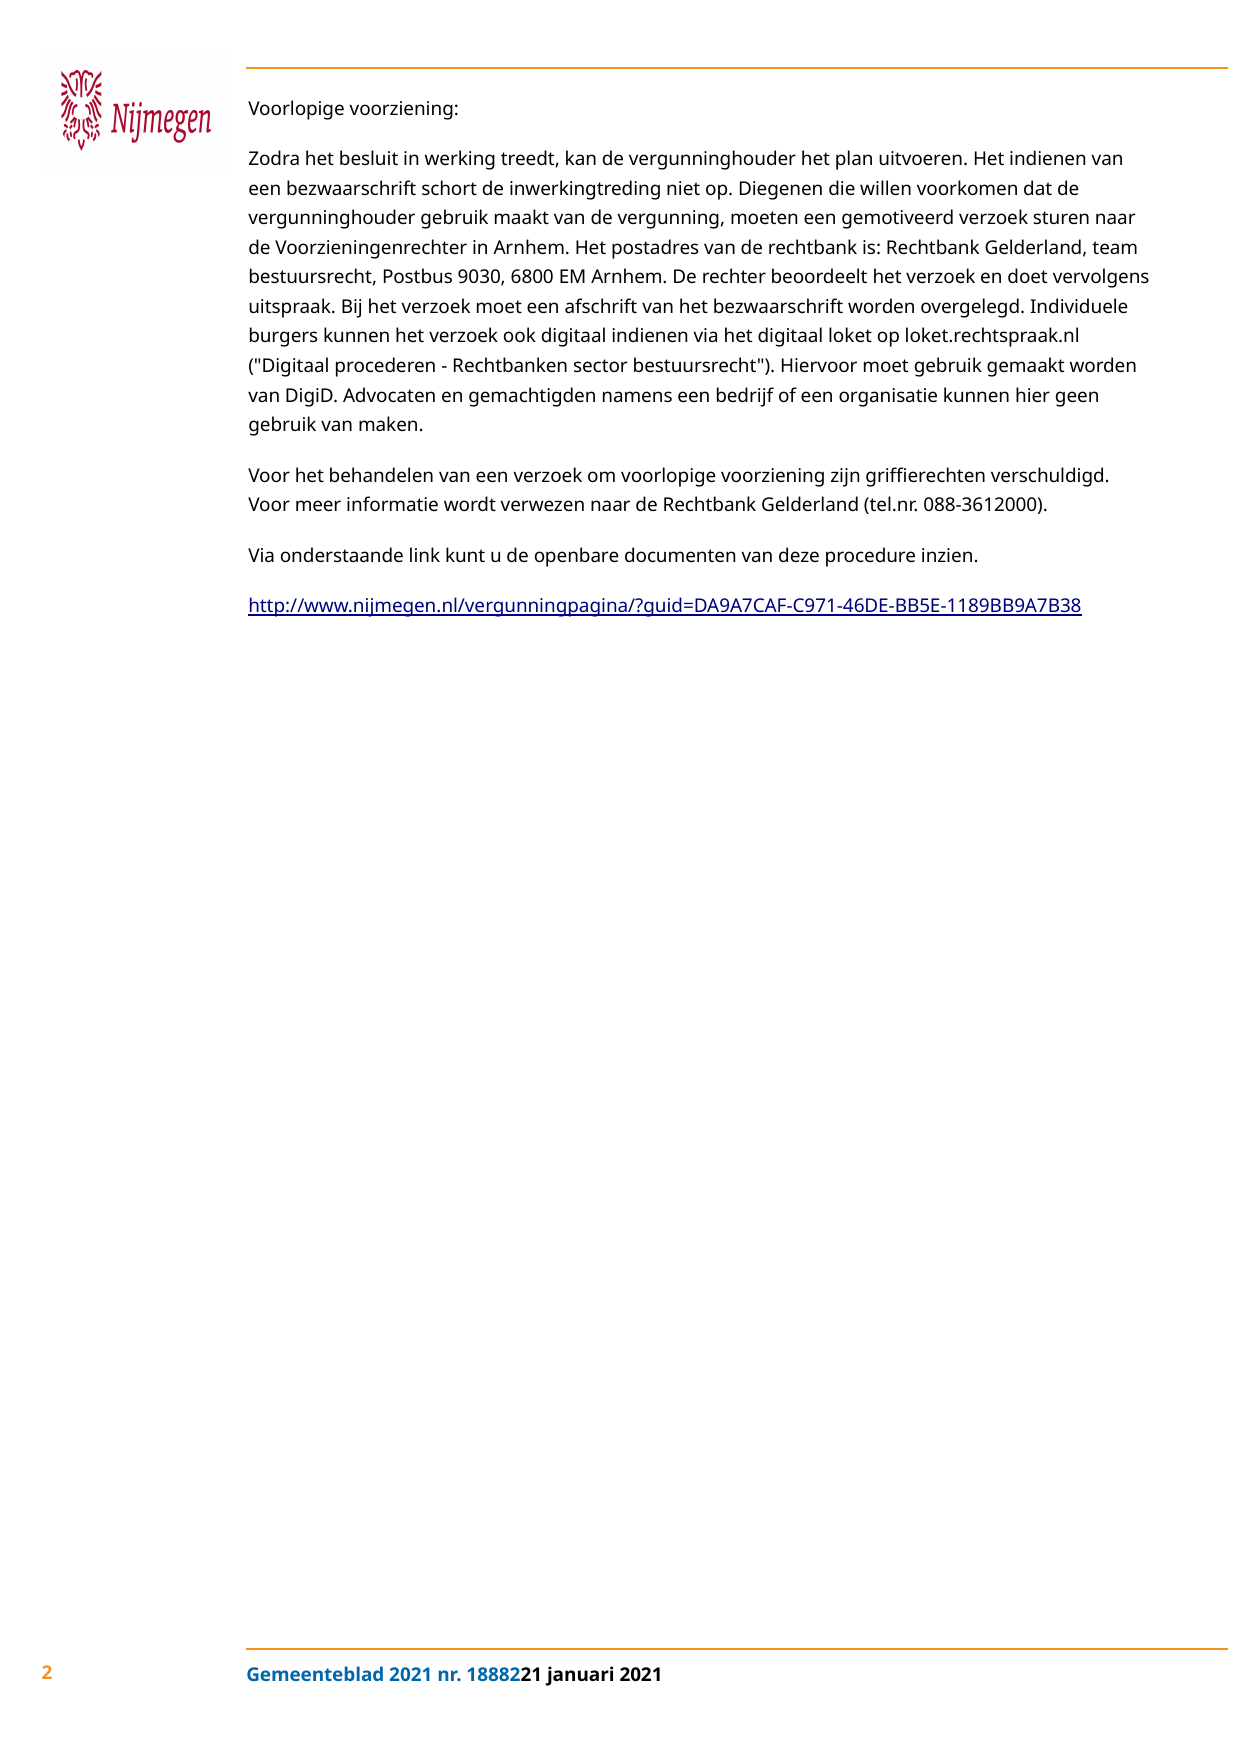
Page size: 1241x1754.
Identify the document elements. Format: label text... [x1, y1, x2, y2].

text Via onderstaande link kunt u de openbare documenten van deze procedure inzien. [248, 542, 1152, 568]
text http://www.nijmegen.nl/vergunningpagina/?guid=DA9A7CAF-C971-46DE-BB5E-1189BB9A7B38 [248, 592, 1152, 618]
text Zodra het besluit in werking treedt, kan de vergunninghouder het plan uitvoeren. Het indienen van een bezwaarschrift schort de inwerkingtreding niet op. Diegenen die willen voorkomen dat de vergunninghouder gebruik maakt van de vergunning, moeten een gemotiveerd verzoek sturen naar de Voorzieningenrechter in Arnhem. Het postadres van de rechtbank is: Rechtbank Gelderland, team bestuursrecht, Postbus 9030, 6800 EM Arnhem. De rechter beoordeelt het verzoek en doet vervolgens uitspraak. Bij het verzoek moet een afschrift van het bezwaarschrift worden overgelegd. Individuele burgers kunnen het verzoek ook digitaal indienen via het digitaal loket op loket.rechtspraak.nl ("Digitaal procederen - Rechtbanken sector bestuursrecht"). Hiervoor moet gebruik gemaakt worden van DigiD. Advocaten en gemachtigden namens een bedrijf of een organisatie kunnen hier geen gebruik van maken. [248, 145, 1152, 437]
picture [41, 47, 231, 172]
text Voor het behandelen van een verzoek om voorlopige voorziening zijn griffierechten verschuldigd. Voor meer informatie wordt verwezen naar de Rechtbank Gelderland (tel.nr. 088-3612000). [248, 462, 1152, 517]
text Voorlopige voorziening: [248, 95, 1152, 121]
